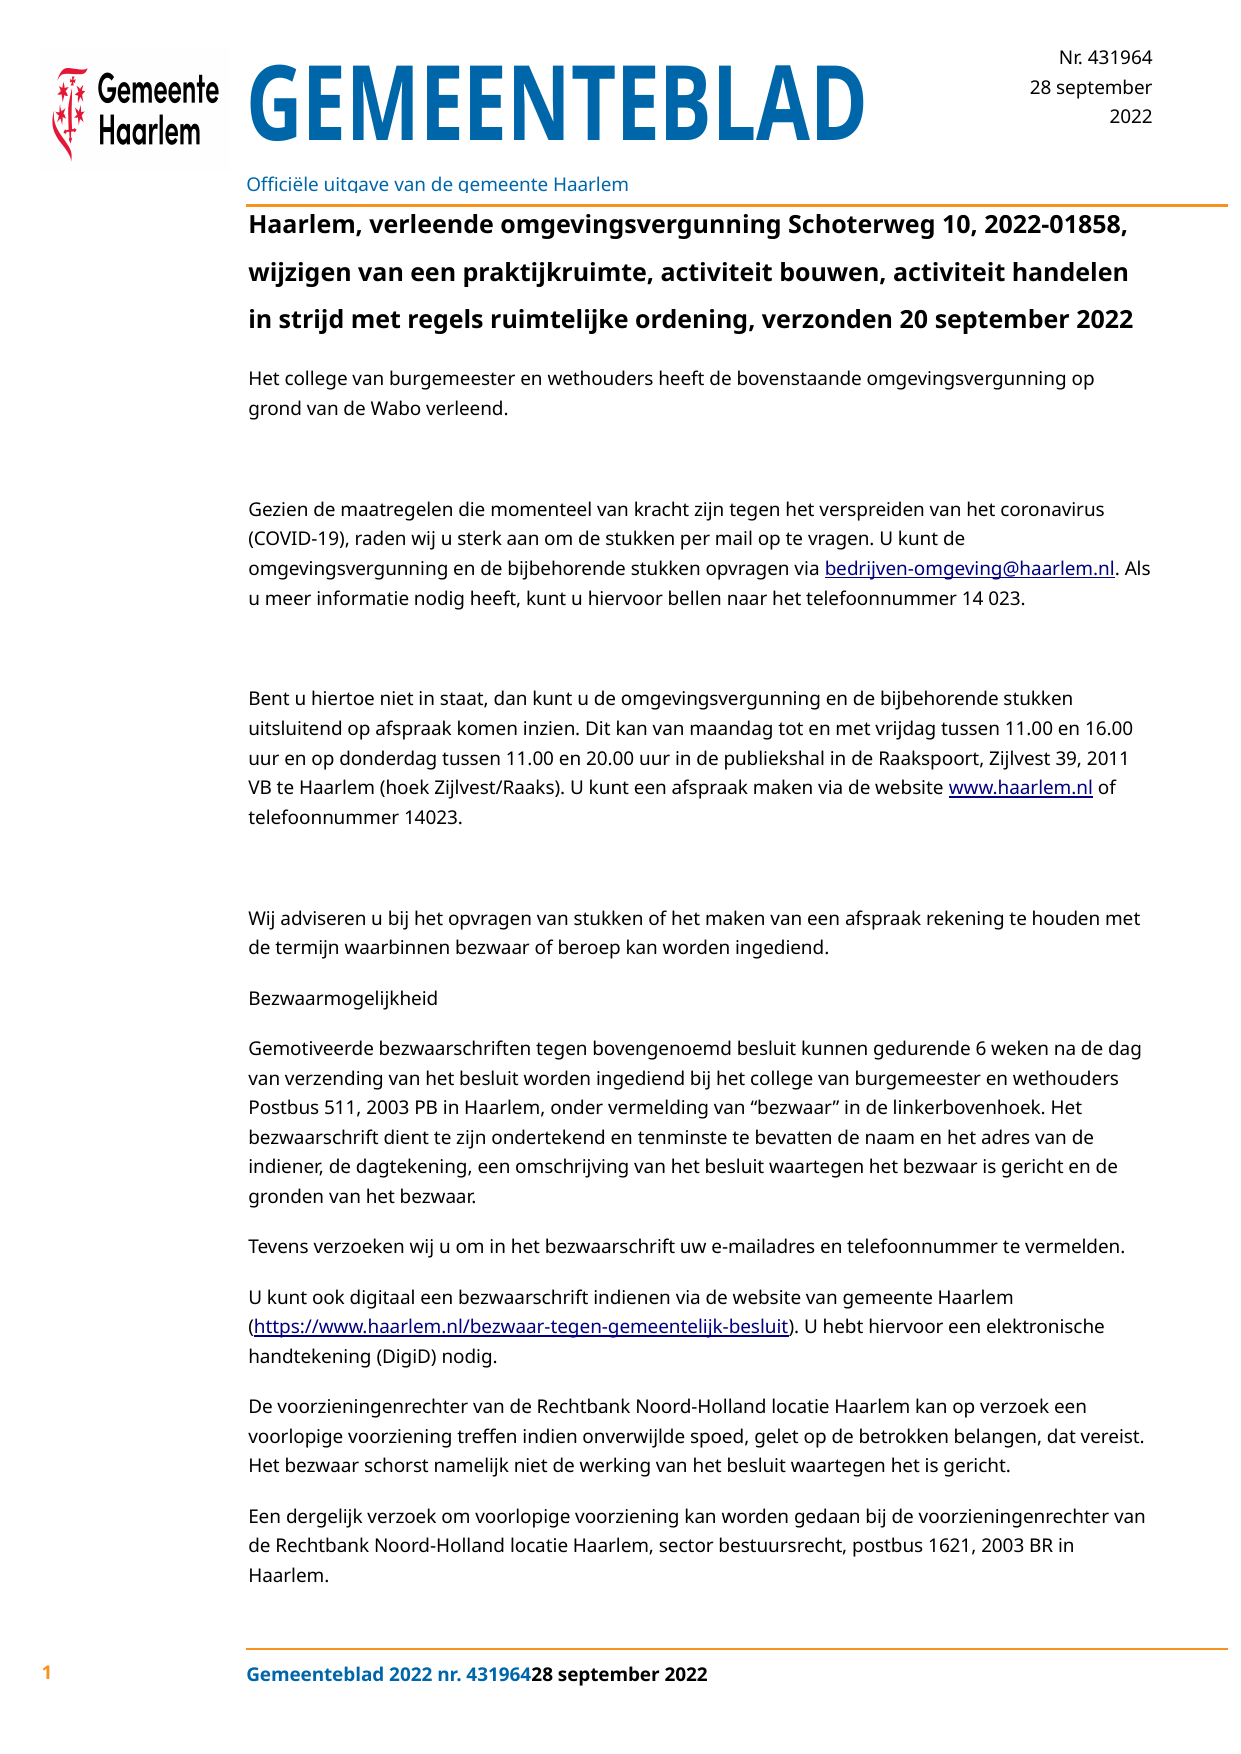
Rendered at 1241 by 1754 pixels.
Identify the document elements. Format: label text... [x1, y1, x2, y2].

text Gemotiveerde bezwaarschriften tegen bovengenoemd besluit kunnen gedurende 6 weken na de dag van verzending van het besluit worden ingediend bij het college van burgemeester en wethouders Postbus 511, 2003 PB in Haarlem, onder vermelding van “bezwaar” in de linkerbovenhoek. Het bezwaarschrift dient te zijn ondertekend en tenminste te bevatten de naam en het adres van de indiener, de dagtekening, een omschrijving van het besluit waartegen het bezwaar is gericht en de gronden van het bezwaar. [248, 1035, 1152, 1209]
text Bent u hiertoe niet in staat, dan kunt u de omgevingsvergunning en de bijbehorende stukken uitsluitend op afspraak komen inzien. Dit kan van maandag tot en met vrijdag tussen 11.00 en 16.00 uur en op donderdag tussen 11.00 en 20.00 uur in de publiekshal in de Raakspoort, Zijlvest 39, 2011 VB te Haarlem (hoek Zijlvest/Raaks). U kunt een afspraak maken via de website www.haarlem.nl of telefoonnummer 14023. [248, 686, 1152, 829]
text Tevens verzoeken wij u om in het bezwaarschrift uw e-mailadres en telefoonnummer te vermelden. [248, 1233, 1152, 1259]
text Het college van burgemeester en wethouders heeft de bovenstaande omgevingsvergunning op grond van de Wabo verleend. [248, 366, 1152, 421]
text Haarlem, verleende omgevingsvergunning Schoterweg 10, 2022-01858, wijzigen van een praktijkruimte, activiteit bouwen, activiteit handelen in strijd met regels ruimtelijke ordening, verzonden 20 september 2022 [248, 207, 1152, 336]
picture [41, 47, 231, 172]
text U kunt ook digitaal een bezwaarschrift indienen via de website van gemeente Haarlem (https://www.haarlem.nl/bezwaar-tegen-gemeentelijk-besluit). U hebt hiervoor een elektronische handtekening (DigiD) nodig. [248, 1284, 1152, 1369]
text De voorzieningenrechter van de Rechtbank Noord-Holland locatie Haarlem kan op verzoek een voorlopige voorziening treffen indien onverwijlde spoed, gelet op de betrokken belangen, dat vereist. Het bezwaar schorst namelijk niet de werking van het besluit waartegen het is gericht. [248, 1393, 1152, 1478]
text Gezien de maatregelen die momenteel van kracht zijn tegen het verspreiden van het coronavirus (COVID-19), raden wij u sterk aan om de stukken per mail op te vragen. U kunt de omgevingsvergunning en de bijbehorende stukken opvragen via bedrijven-omgeving@haarlem.nl. Als u meer informatie nodig heeft, kunt u hiervoor bellen naar het telefoonnummer 14 023. [248, 496, 1152, 610]
text Bezwaarmogelijkheid [248, 985, 1152, 1010]
text Een dergelijk verzoek om voorlopige voorziening kan worden gedaan bij de voorzieningenrechter van de Rechtbank Noord-Holland locatie Haarlem, sector bestuursrecht, postbus 1621, 2003 BR in Haarlem. [248, 1503, 1152, 1588]
text Wij adviseren u bij het opvragen van stukken of het maken van een afspraak rekening te houden met de termijn waarbinnen bezwaar of beroep kan worden ingediend. [248, 905, 1152, 960]
